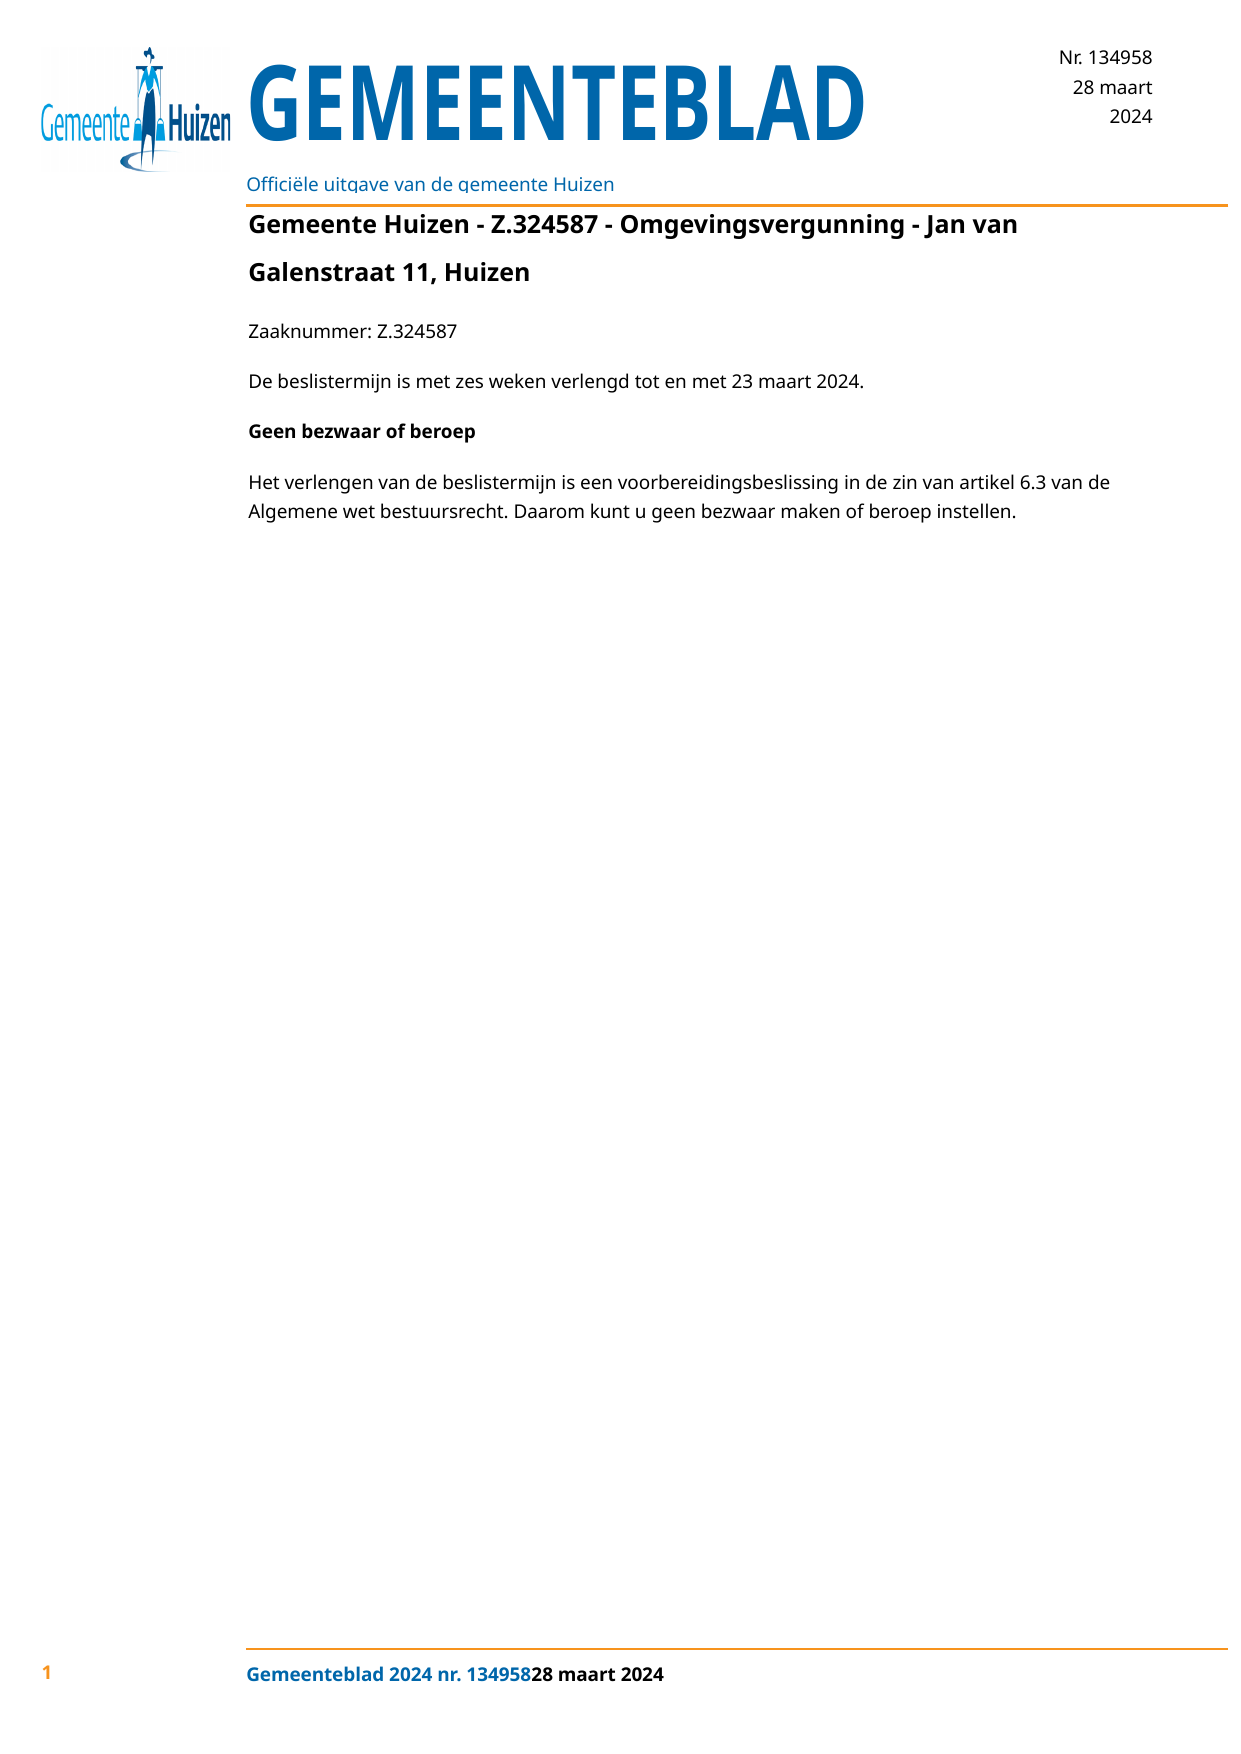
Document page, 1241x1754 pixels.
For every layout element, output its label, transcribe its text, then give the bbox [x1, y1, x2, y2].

text Gemeente Huizen - Z.324587 - Omgevingsvergunning - Jan van Galenstraat 11, Huizen [248, 207, 1152, 288]
text Zaaknummer: Z.324587 [248, 318, 1152, 344]
text Geen bezwaar of beroep [248, 419, 1152, 444]
text Het verlengen van de beslistermijn is een voorbereidingsbeslissing in de zin van artikel 6.3 van de Algemene wet bestuursrecht. Daarom kunt u geen bezwaar maken of beroep instellen. [248, 469, 1152, 524]
picture [41, 47, 231, 172]
text De beslistermijn is met zes weken verlengd tot en met 23 maart 2024. [248, 368, 1152, 394]
